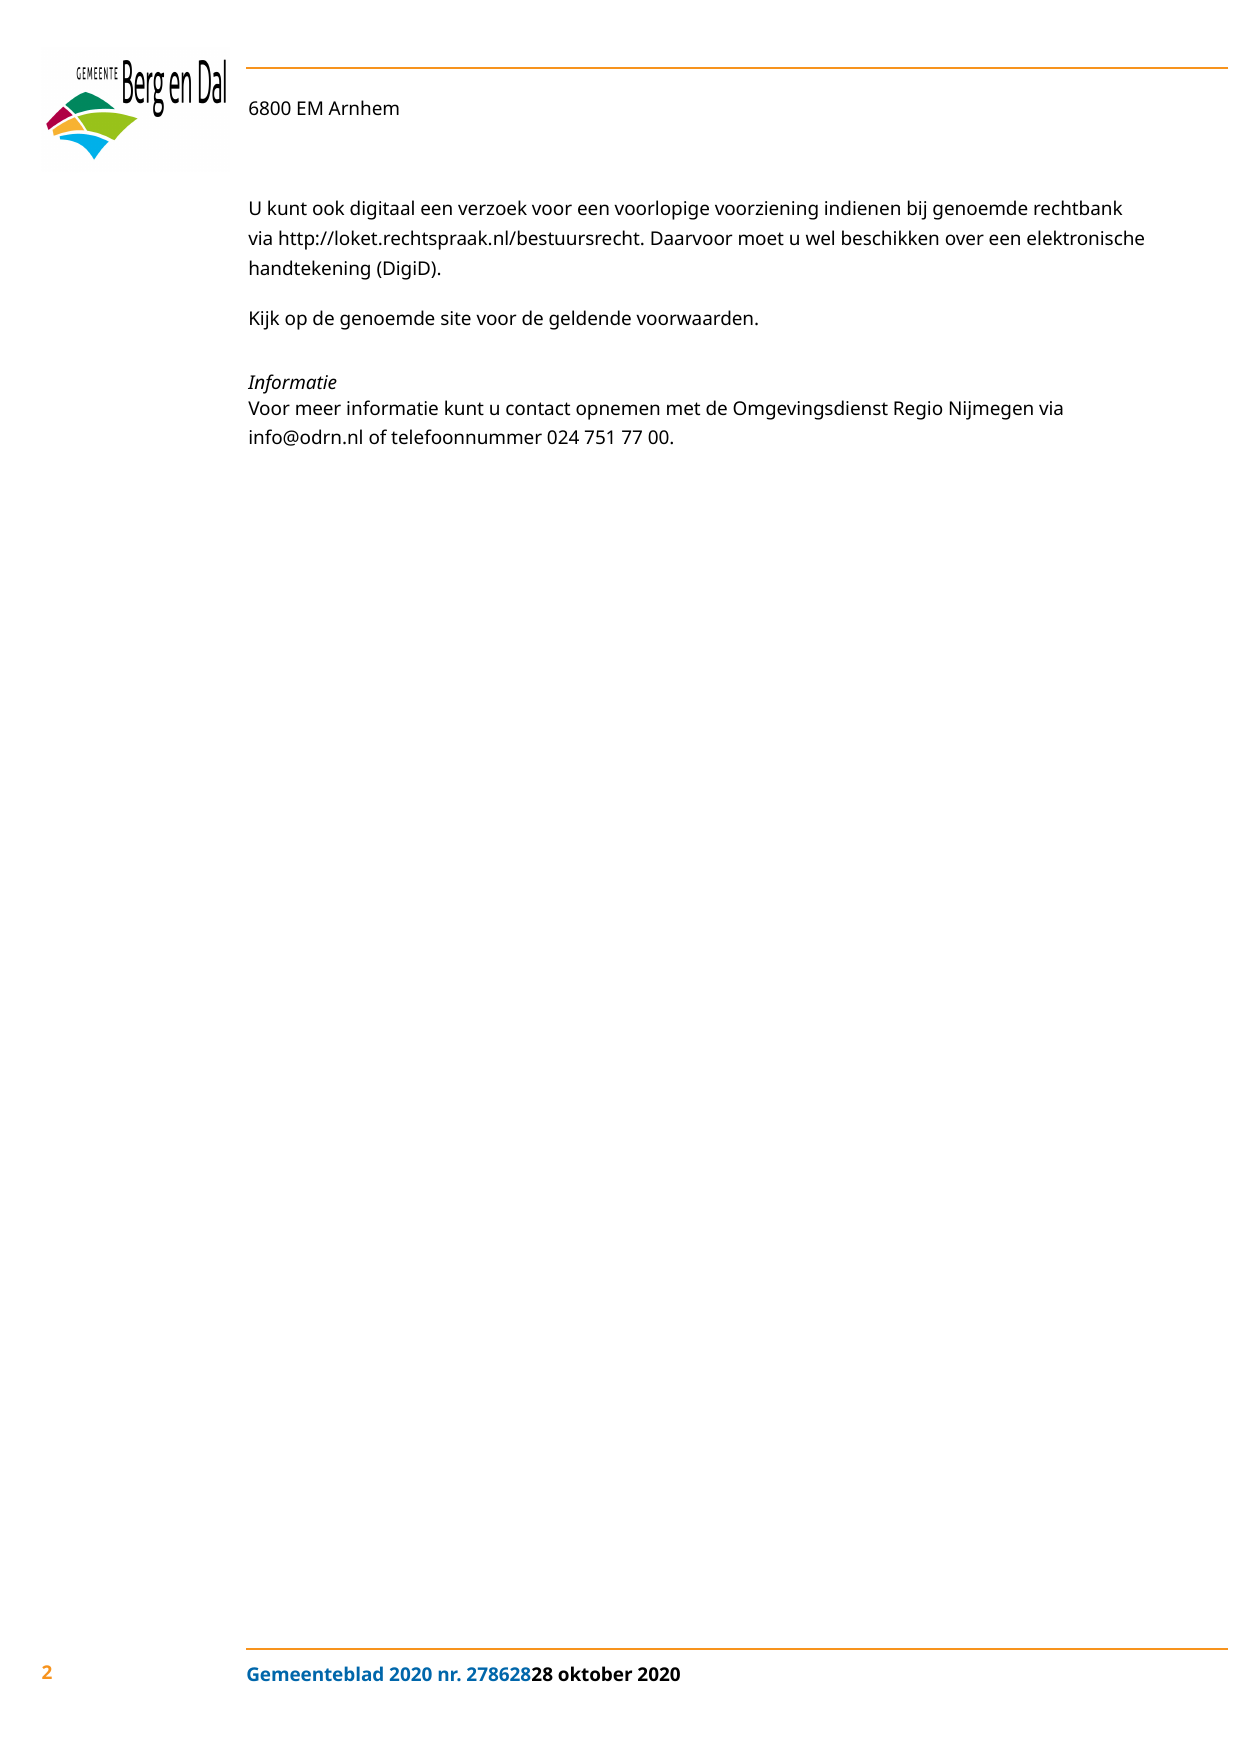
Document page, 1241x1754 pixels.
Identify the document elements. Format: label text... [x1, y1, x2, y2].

text Kijk op de genoemde site voor de geldende voorwaarden. [248, 305, 1152, 331]
picture [41, 47, 231, 172]
text Voor meer informatie kunt u contact opnemen met de Omgevingsdienst Regio Nijmegen via info@odrn.nl of telefoonnummer 024 751 77 00. [248, 395, 1152, 450]
text U kunt ook digitaal een verzoek voor een voorlopige voorziening indienen bij genoemde rechtbank via http://loket.rechtspraak.nl/bestuursrecht. Daarvoor moet u wel beschikken over een elektronische handtekening (DigiD). [248, 196, 1152, 281]
text Informatie [248, 369, 1152, 395]
text 6800 EM Arnhem [248, 95, 1152, 121]
